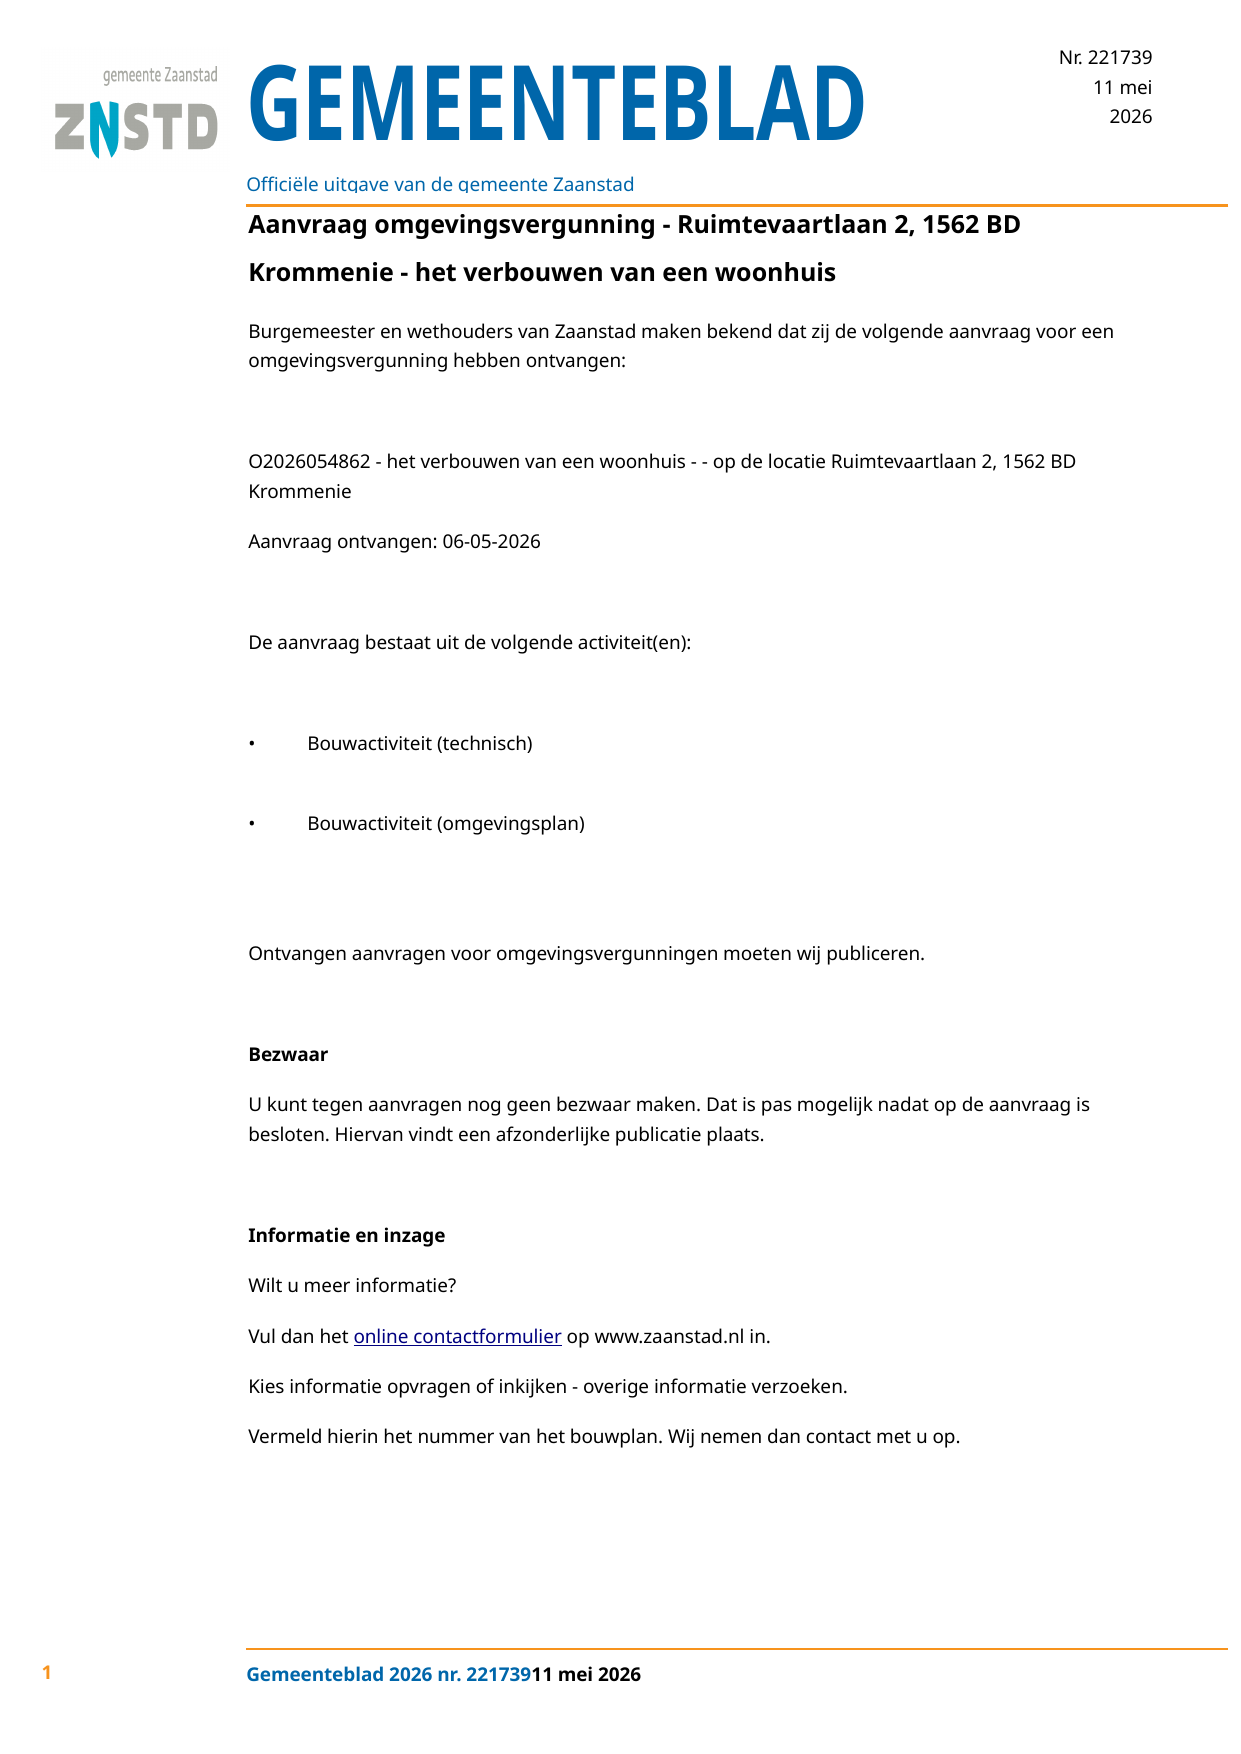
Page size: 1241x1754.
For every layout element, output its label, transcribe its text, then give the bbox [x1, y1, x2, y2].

text U kunt tegen aanvragen nog geen bezwaar maken. Dat is pas mogelijk nadat op de aanvraag is besloten. Hiervan vindt een afzonderlijke publicatie plaats. [248, 1092, 1152, 1147]
text Aanvraag omgevingsvergunning - Ruimtevaartlaan 2, 1562 BD Krommenie - het verbouwen van een woonhuis [248, 207, 1152, 288]
text De aanvraag bestaat uit de volgende activiteit(en): [248, 629, 1152, 655]
text Burgemeester en wethouders van Zaanstad maken bekend dat zij de volgende aanvraag voor een omgevingsvergunning hebben ontvangen: [248, 318, 1152, 373]
text Bezwaar [248, 1041, 1152, 1067]
text Aanvraag ontvangen: 06-05-2026 [248, 528, 1152, 554]
text Wilt u meer informatie? [248, 1272, 1152, 1298]
text Ontvangen aanvragen voor omgevingsvergunningen moeten wij publiceren. [248, 940, 1152, 966]
picture [41, 47, 231, 172]
text O2026054862 - het verbouwen van een woonhuis - - op de locatie Ruimtevaartlaan 2, 1562 BD Krommenie [248, 448, 1152, 504]
text Informatie en inzage [248, 1222, 1152, 1248]
text Vul dan het online contactformulier op www.zaanstad.nl in. [248, 1323, 1152, 1349]
list Bouwactiviteit (technisch) [248, 730, 1152, 756]
text Vermeld hierin het nummer van het bouwplan. Wij nemen dan contact met u op. [248, 1424, 1152, 1449]
list Bouwactiviteit (omgevingsplan) [248, 810, 1152, 836]
text Kies informatie opvragen of inkijken - overige informatie verzoeken. [248, 1373, 1152, 1399]
